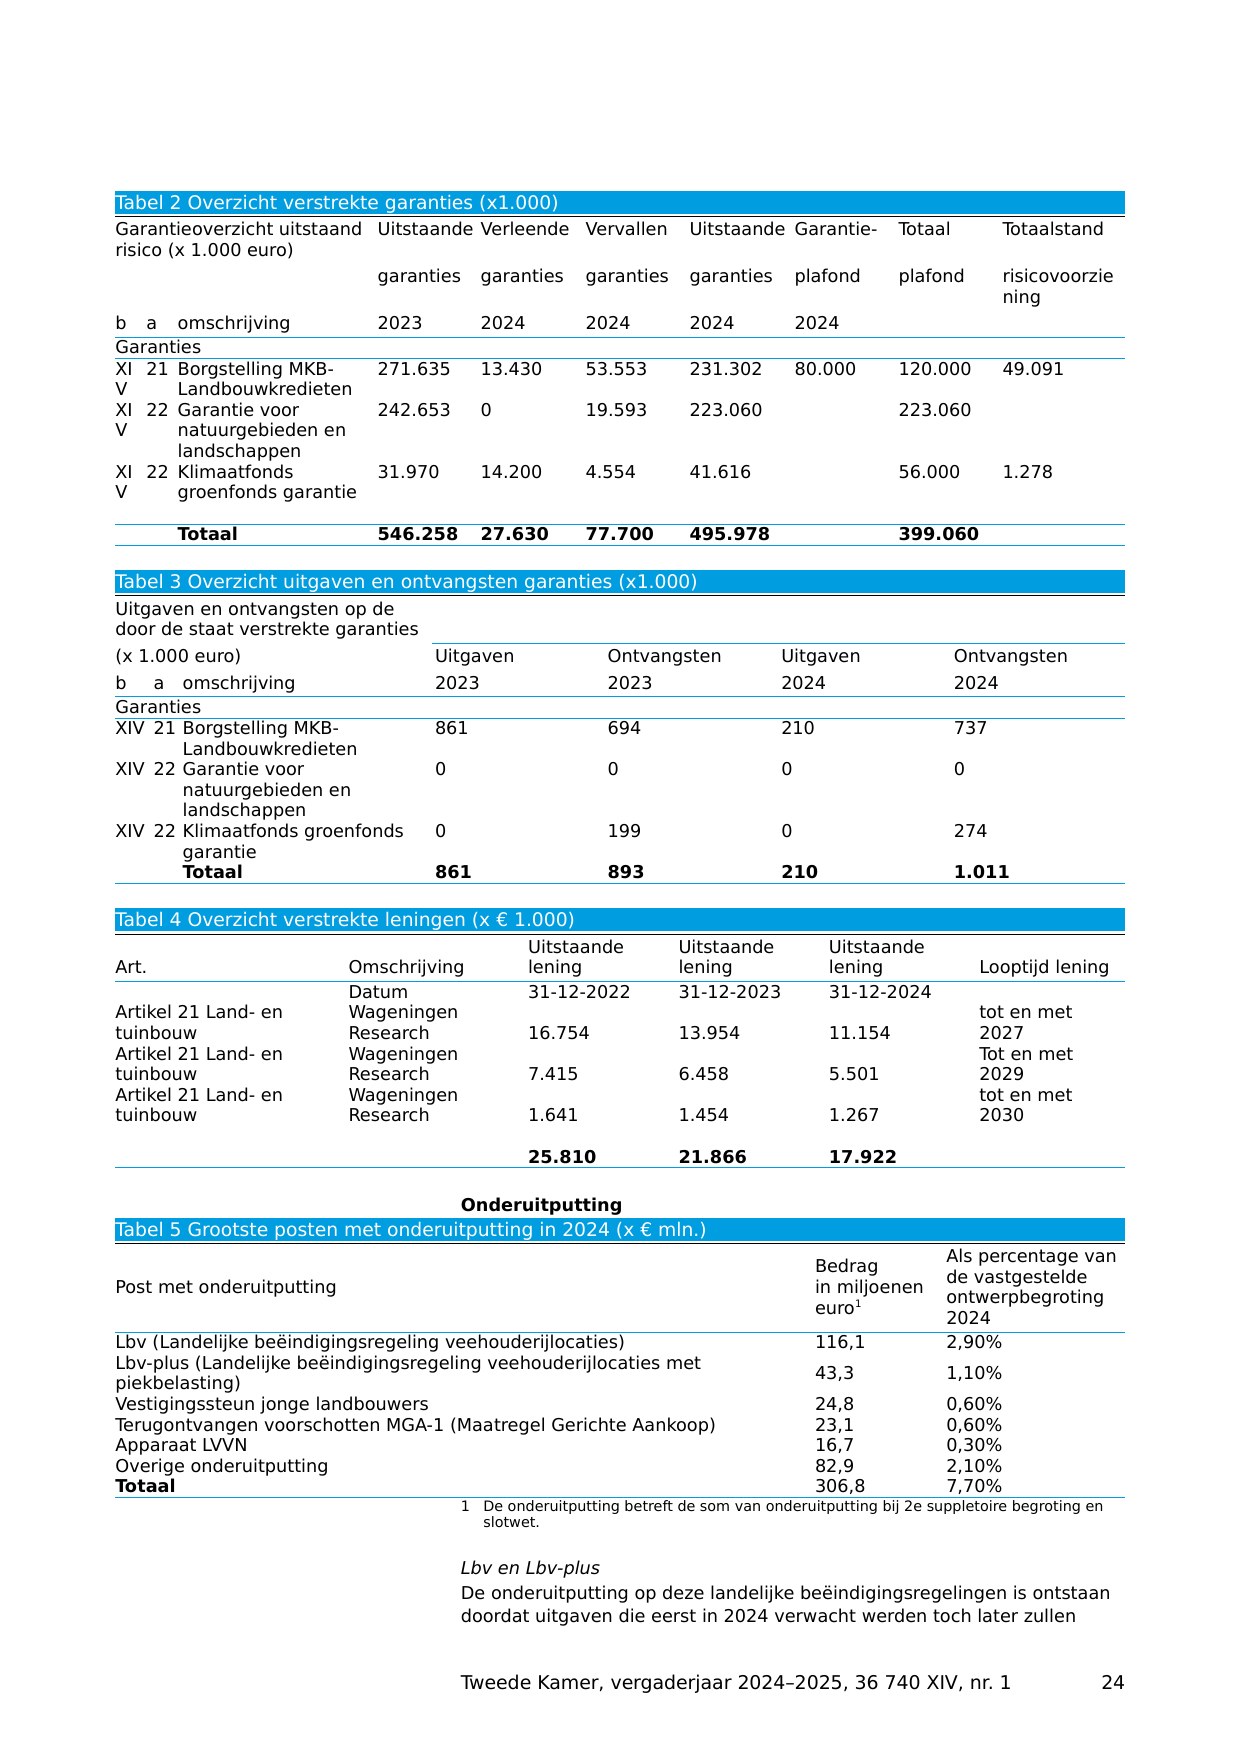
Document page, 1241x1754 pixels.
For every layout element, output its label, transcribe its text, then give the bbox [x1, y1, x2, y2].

table_cell 861 [432, 719, 604, 759]
table_cell [675, 1126, 826, 1147]
table_cell 4.554 [583, 462, 686, 503]
table_cell 0 [478, 400, 582, 462]
table_cell Uitstaande [686, 217, 791, 263]
table_cell 546.258 [375, 525, 477, 545]
table_cell [150, 862, 179, 883]
table_cell [895, 310, 999, 337]
table_cell Totaal [180, 862, 432, 883]
table_cell 22 [143, 462, 174, 503]
table_cell Totaal [115, 1476, 812, 1497]
table_cell Ontvangsten [605, 644, 778, 670]
table_cell 49.091 [999, 359, 1125, 400]
table_cell 1.641 [525, 1085, 675, 1126]
table_cell [115, 982, 345, 1002]
table_cell Borgstelling MKB- Landbouwkredieten [180, 719, 432, 759]
table_cell garanties [686, 263, 791, 310]
table_cell 2024 [583, 310, 686, 337]
table_cell [895, 338, 999, 358]
table_cell 495.978 [686, 525, 791, 545]
table_cell [175, 503, 374, 523]
table_cell plafond [895, 263, 999, 310]
table_cell 22 [150, 759, 179, 821]
table_cell 2024 [778, 670, 951, 696]
table_cell plafond [791, 263, 895, 310]
table_cell Uitstaande lening [675, 935, 826, 981]
table_cell 25.810 [525, 1147, 675, 1167]
table_cell [976, 1126, 1125, 1147]
table_cell [115, 862, 150, 883]
table_cell [115, 525, 143, 545]
table_cell Borgstelling MKB- Landbouwkredieten [175, 359, 374, 400]
table_cell Post met onderuitputting [115, 1244, 812, 1332]
table_cell b [115, 670, 150, 696]
table_cell 861 [432, 862, 604, 883]
table_cell 27.630 [478, 525, 582, 545]
table_cell [115, 1147, 345, 1167]
table_cell omschrijving [175, 310, 374, 337]
table_cell 7,70% [943, 1476, 1125, 1497]
table_cell 694 [605, 719, 778, 759]
table_cell 17.922 [826, 1147, 976, 1167]
table_cell [999, 310, 1125, 337]
table_cell 21.866 [675, 1147, 826, 1167]
table_cell Wageningen Research [345, 1044, 525, 1085]
table_cell 77.700 [583, 525, 686, 545]
table_cell 242.653 [375, 400, 477, 462]
table_cell Uitstaande lening [826, 935, 976, 981]
table_cell [115, 503, 143, 523]
table_cell 0,60% [943, 1394, 1125, 1414]
table_cell [143, 525, 174, 545]
table_cell [791, 400, 895, 462]
table_cell [826, 1126, 976, 1147]
table_cell 2023 [605, 670, 778, 696]
table_cell [143, 503, 174, 523]
table_cell 31.970 [375, 462, 477, 503]
table_cell Vestigingssteun jonge landbouwers [115, 1394, 812, 1414]
table_cell Klimaatfonds groenfonds garantie [175, 462, 374, 503]
table_cell XIV [115, 400, 143, 462]
table_cell [791, 462, 895, 503]
table_cell 1.011 [951, 862, 1125, 883]
table_cell tot en met 2030 [976, 1085, 1125, 1126]
table_cell 31-12-2024 [826, 982, 976, 1002]
table_cell Artikel 21 Land- en tuinbouw [115, 1085, 345, 1126]
list De onderuitputting betreft de som van onderuitputting bij 2e suppletoire begroting en slotwet. [461, 1498, 1125, 1531]
table_cell [432, 596, 604, 643]
table_cell Garantieoverzicht uitstaand risico (x 1.000 euro) [115, 217, 374, 263]
table_cell 0 [778, 759, 951, 821]
table_cell [345, 1147, 525, 1167]
table_cell 2024 [686, 310, 791, 337]
table_cell Art. [115, 935, 345, 981]
table_cell a [143, 310, 174, 337]
table_cell (x 1.000 euro) [115, 643, 432, 670]
table_cell [976, 1147, 1125, 1167]
table_cell 1.278 [999, 462, 1125, 503]
table_cell 399.060 [895, 525, 999, 545]
table_cell 120.000 [895, 359, 999, 400]
table_cell Totaalstand [999, 217, 1125, 263]
table_cell 0,30% [943, 1435, 1125, 1456]
table_cell Omschrijving [345, 935, 525, 981]
table_cell b [115, 310, 143, 337]
table_cell Ontvangsten [951, 644, 1125, 670]
table_cell 2,90% [943, 1333, 1125, 1353]
table_cell [583, 503, 686, 523]
table_cell 31-12-2022 [525, 982, 675, 1002]
table_cell garanties [375, 263, 477, 310]
table_cell Totaal [175, 525, 374, 545]
table_cell Lbv-plus (Landelijke beëindigingsregeling veehouderijlocaties met piekbelasting) [115, 1353, 812, 1394]
table_cell XIV [115, 359, 143, 400]
table_cell Uitgaven [432, 644, 604, 670]
table_cell Klimaatfonds groenfonds garantie [180, 821, 432, 862]
table_cell 0,60% [943, 1415, 1125, 1435]
table_cell [605, 596, 778, 643]
table_cell 893 [605, 862, 778, 883]
table_cell 22 [143, 400, 174, 462]
table_cell Garanties [115, 338, 895, 358]
table_cell Wageningen Research [345, 1085, 525, 1126]
table_cell 31-12-2023 [675, 982, 826, 1002]
table_cell Terugontvangen voorschotten MGA-1 (Maatregel Gerichte Aankoop) [115, 1415, 812, 1435]
table_cell [686, 503, 791, 523]
text Lbv en Lbv-plus [461, 1556, 1125, 1579]
table_cell [375, 503, 477, 523]
table_cell [778, 596, 951, 643]
table_cell 0 [605, 759, 778, 821]
table_cell 306,8 [812, 1476, 943, 1497]
table_cell [999, 525, 1125, 545]
table_cell tot en met 2027 [976, 1002, 1125, 1043]
table_cell Totaal [895, 217, 999, 263]
table_cell Tot en met 2029 [976, 1044, 1125, 1085]
table_cell Wageningen Research [345, 1002, 525, 1043]
text De onderuitputting op deze landelijke beëindigingsregelingen is ontstaan doordat uitgaven die eerst in 2024 verwacht werden toch later zullen [461, 1581, 1125, 1627]
table_cell 2024 [478, 310, 582, 337]
table_cell 23,1 [812, 1415, 943, 1435]
text Onderuitputting [461, 1193, 1125, 1216]
table_cell [478, 503, 582, 523]
table_cell 737 [951, 719, 1125, 759]
table_cell 0 [432, 759, 604, 821]
table_cell 2023 [432, 670, 604, 696]
table_cell Bedrag in miljoenen euro1 [812, 1244, 943, 1332]
table_cell 210 [778, 719, 951, 759]
table_cell XIV [115, 719, 150, 759]
table_cell Datum [345, 982, 525, 1002]
table_cell [791, 503, 895, 523]
table_cell 13.954 [675, 1002, 826, 1043]
table_cell Apparaat LVVN [115, 1435, 812, 1456]
table_cell 2024 [791, 310, 895, 337]
table_cell 21 [143, 359, 174, 400]
table_cell 16.754 [525, 1002, 675, 1043]
table_cell 7.415 [525, 1044, 675, 1085]
table_cell XIV [115, 821, 150, 862]
table_cell 41.616 [686, 462, 791, 503]
table_cell omschrijving [180, 670, 432, 696]
table_cell Garanties [115, 697, 951, 717]
table_cell 116,1 [812, 1333, 943, 1353]
table_cell 1,10% [943, 1353, 1125, 1394]
table_cell [115, 1126, 345, 1147]
table_cell 11.154 [826, 1002, 976, 1043]
table_cell [951, 596, 1125, 643]
table_cell 24,8 [812, 1394, 943, 1414]
table_cell 1.454 [675, 1085, 826, 1126]
table_cell Overige onderuitputting [115, 1456, 812, 1476]
table_cell 2024 [951, 670, 1125, 696]
table_cell a [150, 670, 179, 696]
table_cell Uitgaven en ontvangsten op de door de staat verstrekte garanties [115, 596, 432, 643]
table_cell 231.302 [686, 359, 791, 400]
table_cell Uitstaande lening [525, 935, 675, 981]
table_cell risicovoorziening [999, 263, 1125, 310]
table_cell 13.430 [478, 359, 582, 400]
table_cell [951, 697, 1125, 717]
table_cell 199 [605, 821, 778, 862]
table_cell [525, 1126, 675, 1147]
table_cell 82,9 [812, 1456, 943, 1476]
table_cell 1.267 [826, 1085, 976, 1126]
table_cell 43,3 [812, 1353, 943, 1394]
table_cell XIV [115, 462, 143, 503]
table_cell 2023 [375, 310, 477, 337]
table_cell [999, 503, 1125, 523]
table_cell Looptijd lening [976, 935, 1125, 981]
table_cell 274 [951, 821, 1125, 862]
table_cell 2,10% [943, 1456, 1125, 1476]
table_cell 21 [150, 719, 179, 759]
table_cell Uitstaande [375, 217, 477, 263]
table_cell 53.553 [583, 359, 686, 400]
table_cell Vervallen [583, 217, 686, 263]
table_cell [999, 338, 1125, 358]
table_cell Verleende [478, 217, 582, 263]
table_cell [345, 1126, 525, 1147]
table_cell 56.000 [895, 462, 999, 503]
table_cell 19.593 [583, 400, 686, 462]
table_cell 80.000 [791, 359, 895, 400]
table_cell Als percentage van de vastgestelde ontwerpbegroting 2024 [943, 1244, 1125, 1332]
table_cell 0 [432, 821, 604, 862]
table_cell 6.458 [675, 1044, 826, 1085]
table_cell garanties [478, 263, 582, 310]
table_cell garanties [583, 263, 686, 310]
table_cell Garantie voor natuurgebieden en landschappen [175, 400, 374, 462]
table_cell [895, 503, 999, 523]
table_cell [976, 982, 1125, 1002]
table_cell 16,7 [812, 1435, 943, 1456]
table_cell 5.501 [826, 1044, 976, 1085]
table_cell 223.060 [686, 400, 791, 462]
table_cell Uitgaven [778, 644, 951, 670]
table_cell Lbv (Landelijke beëindigingsregeling veehouderijlocaties) [115, 1333, 812, 1353]
table_cell XIV [115, 759, 150, 821]
table_cell Artikel 21 Land- en tuinbouw [115, 1044, 345, 1085]
table_cell 0 [778, 821, 951, 862]
table_cell 22 [150, 821, 179, 862]
table_cell 14.200 [478, 462, 582, 503]
table_cell 210 [778, 862, 951, 883]
table_cell [791, 525, 895, 545]
table_cell [115, 263, 374, 310]
table_cell Garantie voor natuurgebieden en landschappen [180, 759, 432, 821]
table_cell Garantie- [791, 217, 895, 263]
table_cell Artikel 21 Land- en tuinbouw [115, 1002, 345, 1043]
table_cell 223.060 [895, 400, 999, 462]
table_cell [999, 400, 1125, 462]
table_cell 0 [951, 759, 1125, 821]
table_cell 271.635 [375, 359, 477, 400]
